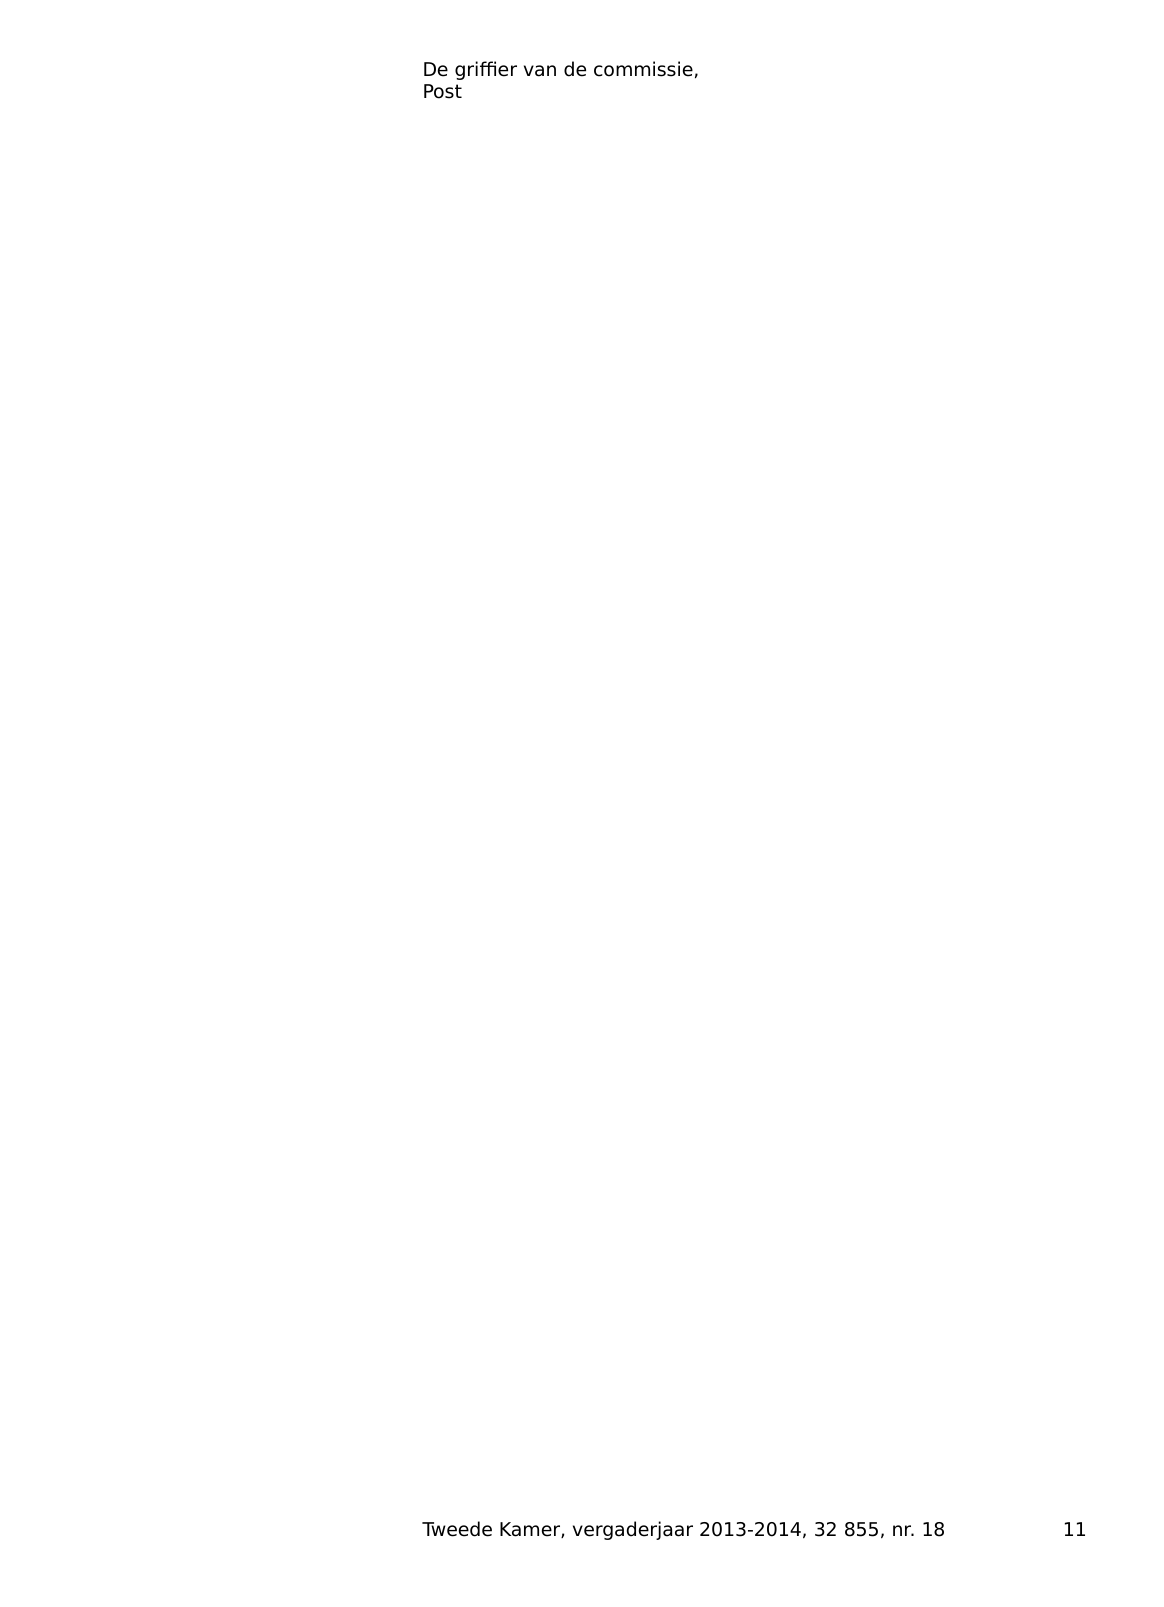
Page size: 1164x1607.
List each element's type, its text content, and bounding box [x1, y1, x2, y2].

text De griffier van de commissie, Post [422, 59, 1087, 103]
